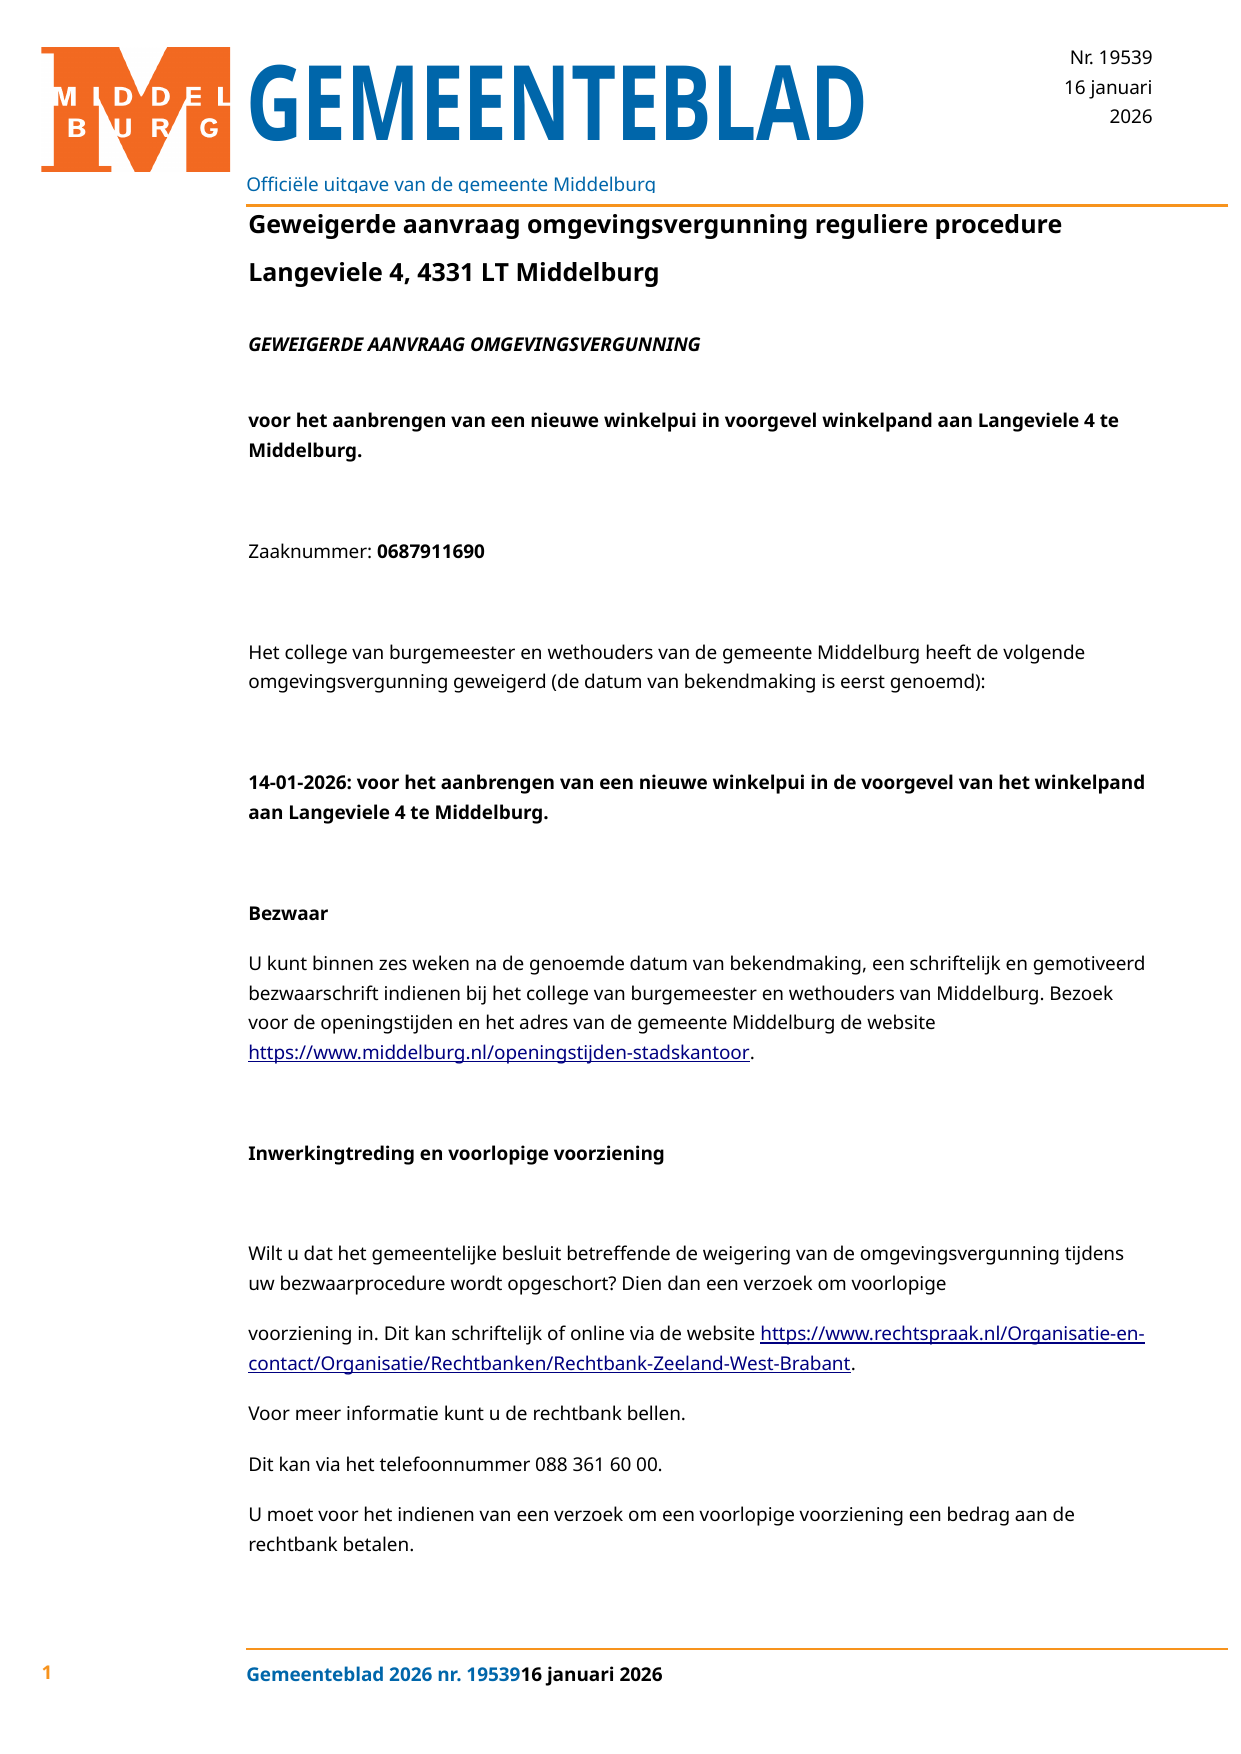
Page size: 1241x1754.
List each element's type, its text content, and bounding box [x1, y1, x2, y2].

text Dit kan via het telefoonnummer 088 361 60 00. [248, 1451, 1152, 1477]
text voorziening in. Dit kan schriftelijk of online via de website https://www.rechtspraak.nl/Organisatie-en-contact/Organisatie/Rechtbanken/Rechtbank-Zeeland-West-Brabant. [248, 1321, 1152, 1376]
text Wilt u dat het gemeentelijke besluit betreffende de weigering van de omgevingsvergunning tijdens uw bezwaarprocedure wordt opgeschort? Dien dan een verzoek om voorlopige [248, 1241, 1152, 1296]
text 14-01-2026: voor het aanbrengen van een nieuwe winkelpui in de voorgevel van het winkelpand aan Langeviele 4 te Middelburg. [248, 769, 1152, 824]
text Geweigerde aanvraag omgevingsvergunning reguliere procedure Langeviele 4, 4331 LT Middelburg [248, 207, 1152, 288]
text Inwerkingtreding en voorlopige voorziening [248, 1140, 1152, 1165]
text voor het aanbrengen van een nieuwe winkelpui in voorgevel winkelpand aan Langeviele 4 te Middelburg. [248, 408, 1152, 463]
text Het college van burgemeester en wethouders van de gemeente Middelburg heeft de volgende omgevingsvergunning geweigerd (de datum van bekendmaking is eerst genoemd): [248, 639, 1152, 694]
text Zaaknummer: 0687911690 [248, 538, 1152, 564]
text U kunt binnen zes weken na de genoemde datum van bekendmaking, een schriftelijk en gemotiveerd bezwaarschrift indienen bij het college van burgemeester en wethouders van Middelburg. Bezoek voor de openingstijden en het adres van de gemeente Middelburg de website https://www.middelburg.nl/openingstijden-stadskantoor. [248, 950, 1152, 1064]
text U moet voor het indienen van een verzoek om een voorlopige voorziening een bedrag aan de rechtbank betalen. [248, 1501, 1152, 1557]
text GEWEIGERDE AANVRAAG OMGEVINGSVERGUNNING [248, 331, 1152, 357]
text Bezwaar [248, 900, 1152, 925]
text Voor meer informatie kunt u de rechtbank bellen. [248, 1401, 1152, 1426]
picture [41, 47, 231, 172]
